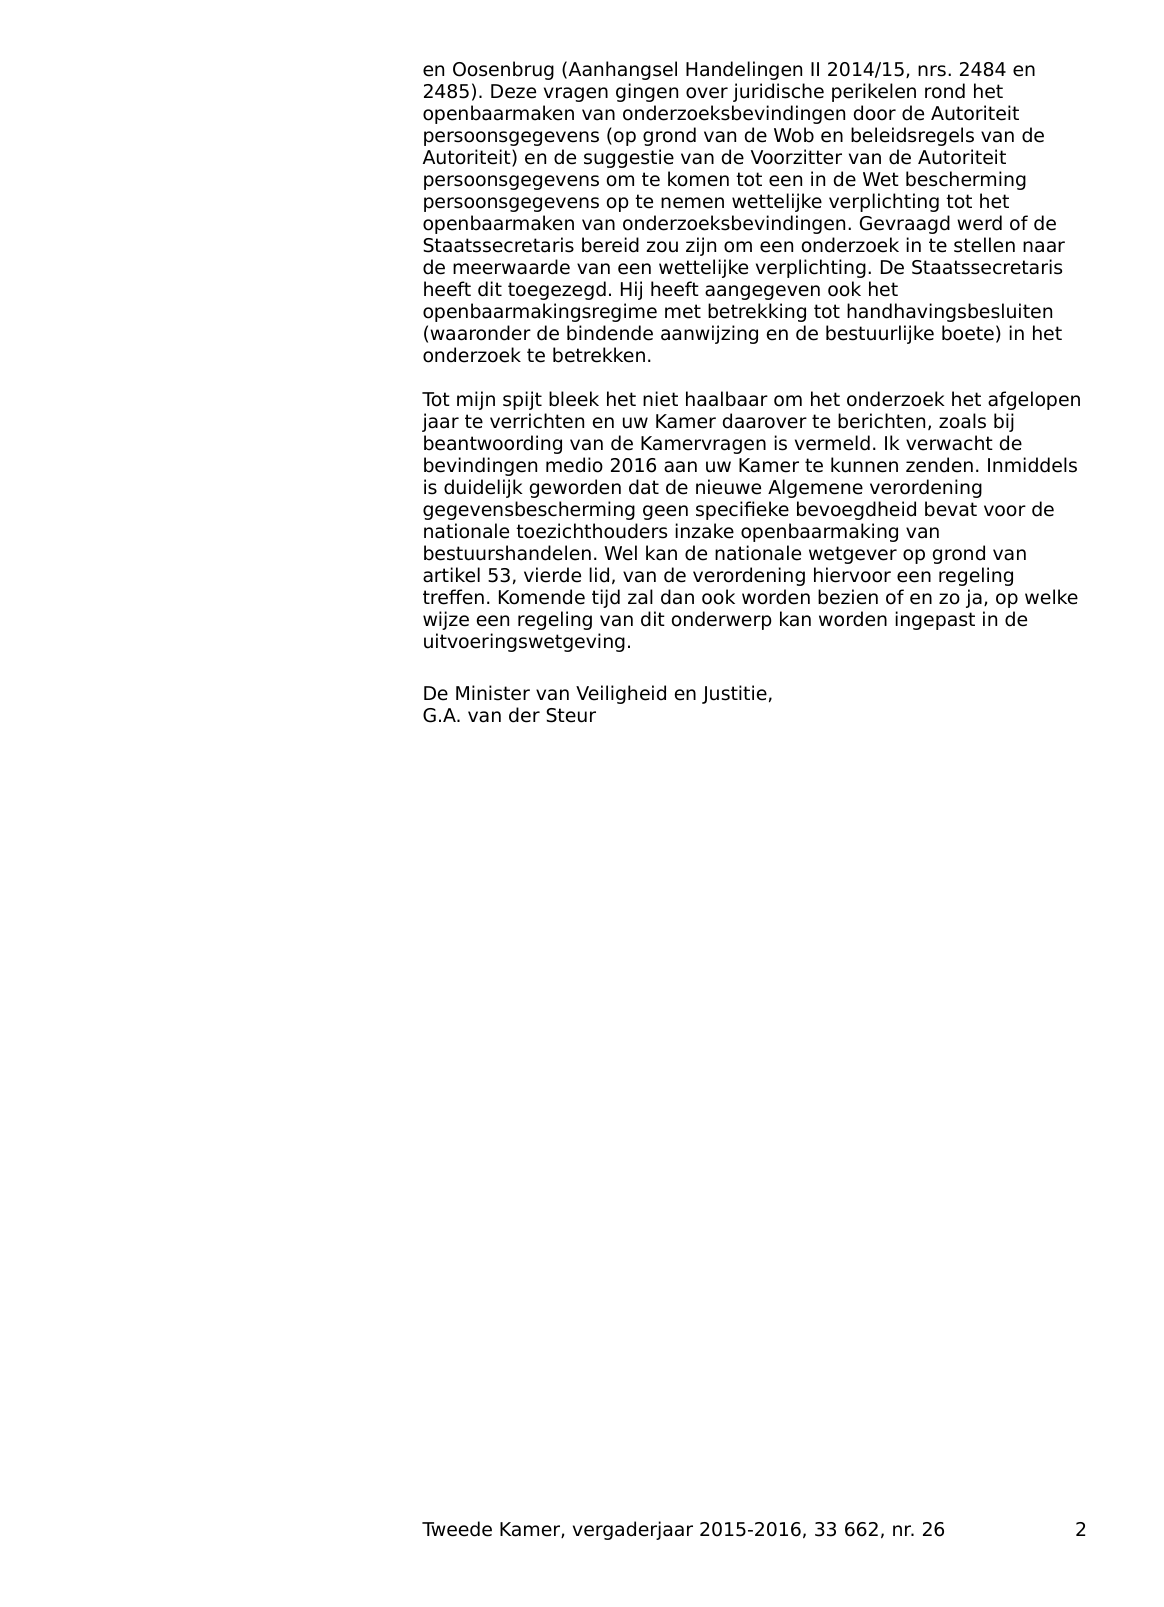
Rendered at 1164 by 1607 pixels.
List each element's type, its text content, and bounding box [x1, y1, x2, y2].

text en Oosenbrug (Aanhangsel Handelingen II 2014/15, nrs. 2484 en 2485). Deze vragen gingen over juridische perikelen rond het openbaarmaken van onderzoeksbevindingen door de Autoriteit persoonsgegevens (op grond van de Wob en beleidsregels van de Autoriteit) en de suggestie van de Voorzitter van de Autoriteit persoonsgegevens om te komen tot een in de Wet bescherming persoonsgegevens op te nemen wettelijke verplichting tot het openbaarmaken van onderzoeksbevindingen. Gevraagd werd of de Staatssecretaris bereid zou zijn om een onderzoek in te stellen naar de meerwaarde van een wettelijke verplichting. De Staatssecretaris heeft dit toegezegd. Hij heeft aangegeven ook het openbaarmakingsregime met betrekking tot handhavingsbesluiten (waaronder de bindende aanwijzing en de bestuurlijke boete) in het onderzoek te betrekken. [422, 59, 1087, 367]
text Tot mijn spijt bleek het niet haalbaar om het onderzoek het afgelopen jaar te verrichten en uw Kamer daarover te berichten, zoals bij beantwoording van de Kamervragen is vermeld. Ik verwacht de bevindingen medio 2016 aan uw Kamer te kunnen zenden. Inmiddels is duidelijk geworden dat de nieuwe Algemene verordening gegevensbescherming geen specifieke bevoegdheid bevat voor de nationale toezichthouders inzake openbaarmaking van bestuurshandelen. Wel kan de nationale wetgever op grond van artikel 53, vierde lid, van de verordening hiervoor een regeling treffen. Komende tijd zal dan ook worden bezien of en zo ja, op welke wijze een regeling van dit onderwerp kan worden ingepast in de uitvoeringswetgeving. [422, 389, 1087, 653]
text De Minister van Veiligheid en Justitie, G.A. van der Steur [422, 683, 1087, 727]
